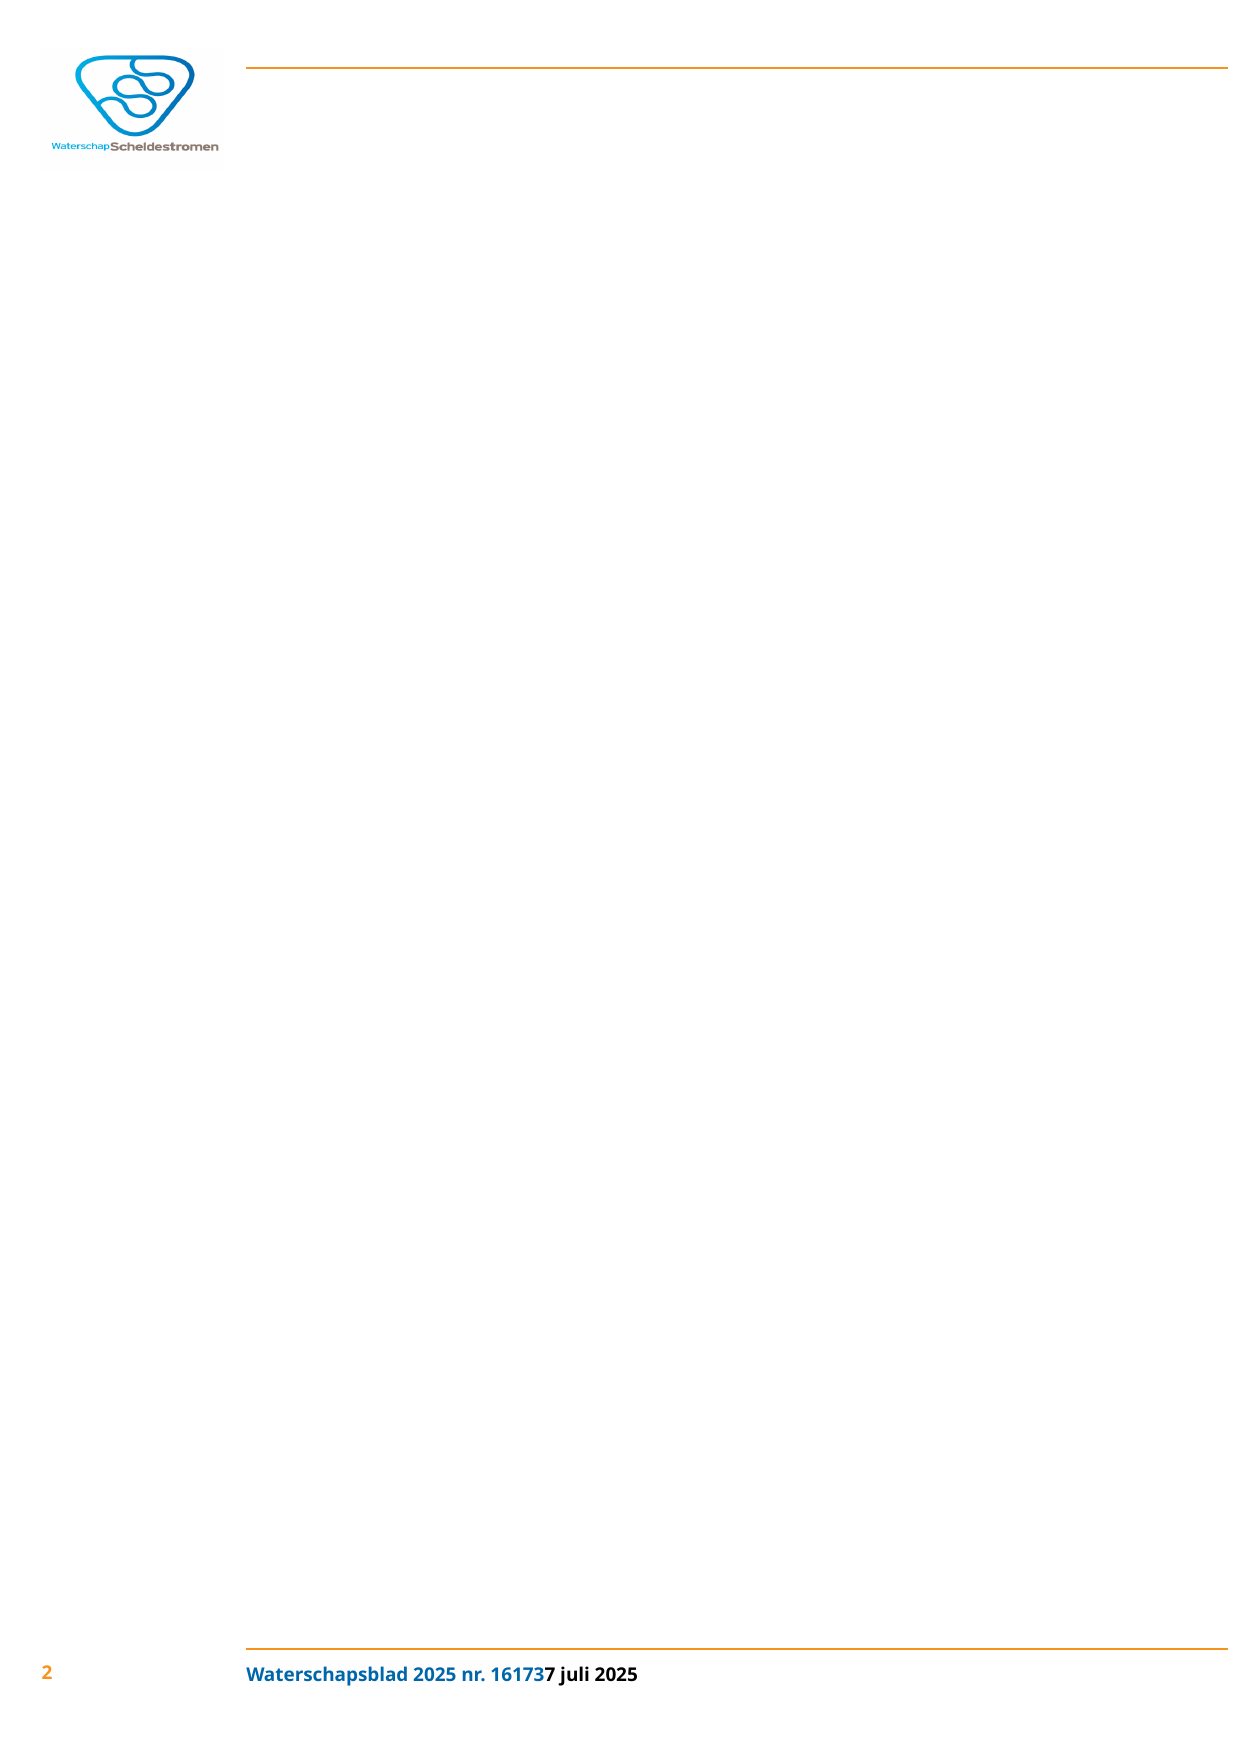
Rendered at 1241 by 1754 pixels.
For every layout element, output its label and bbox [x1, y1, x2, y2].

picture [41, 47, 231, 172]
